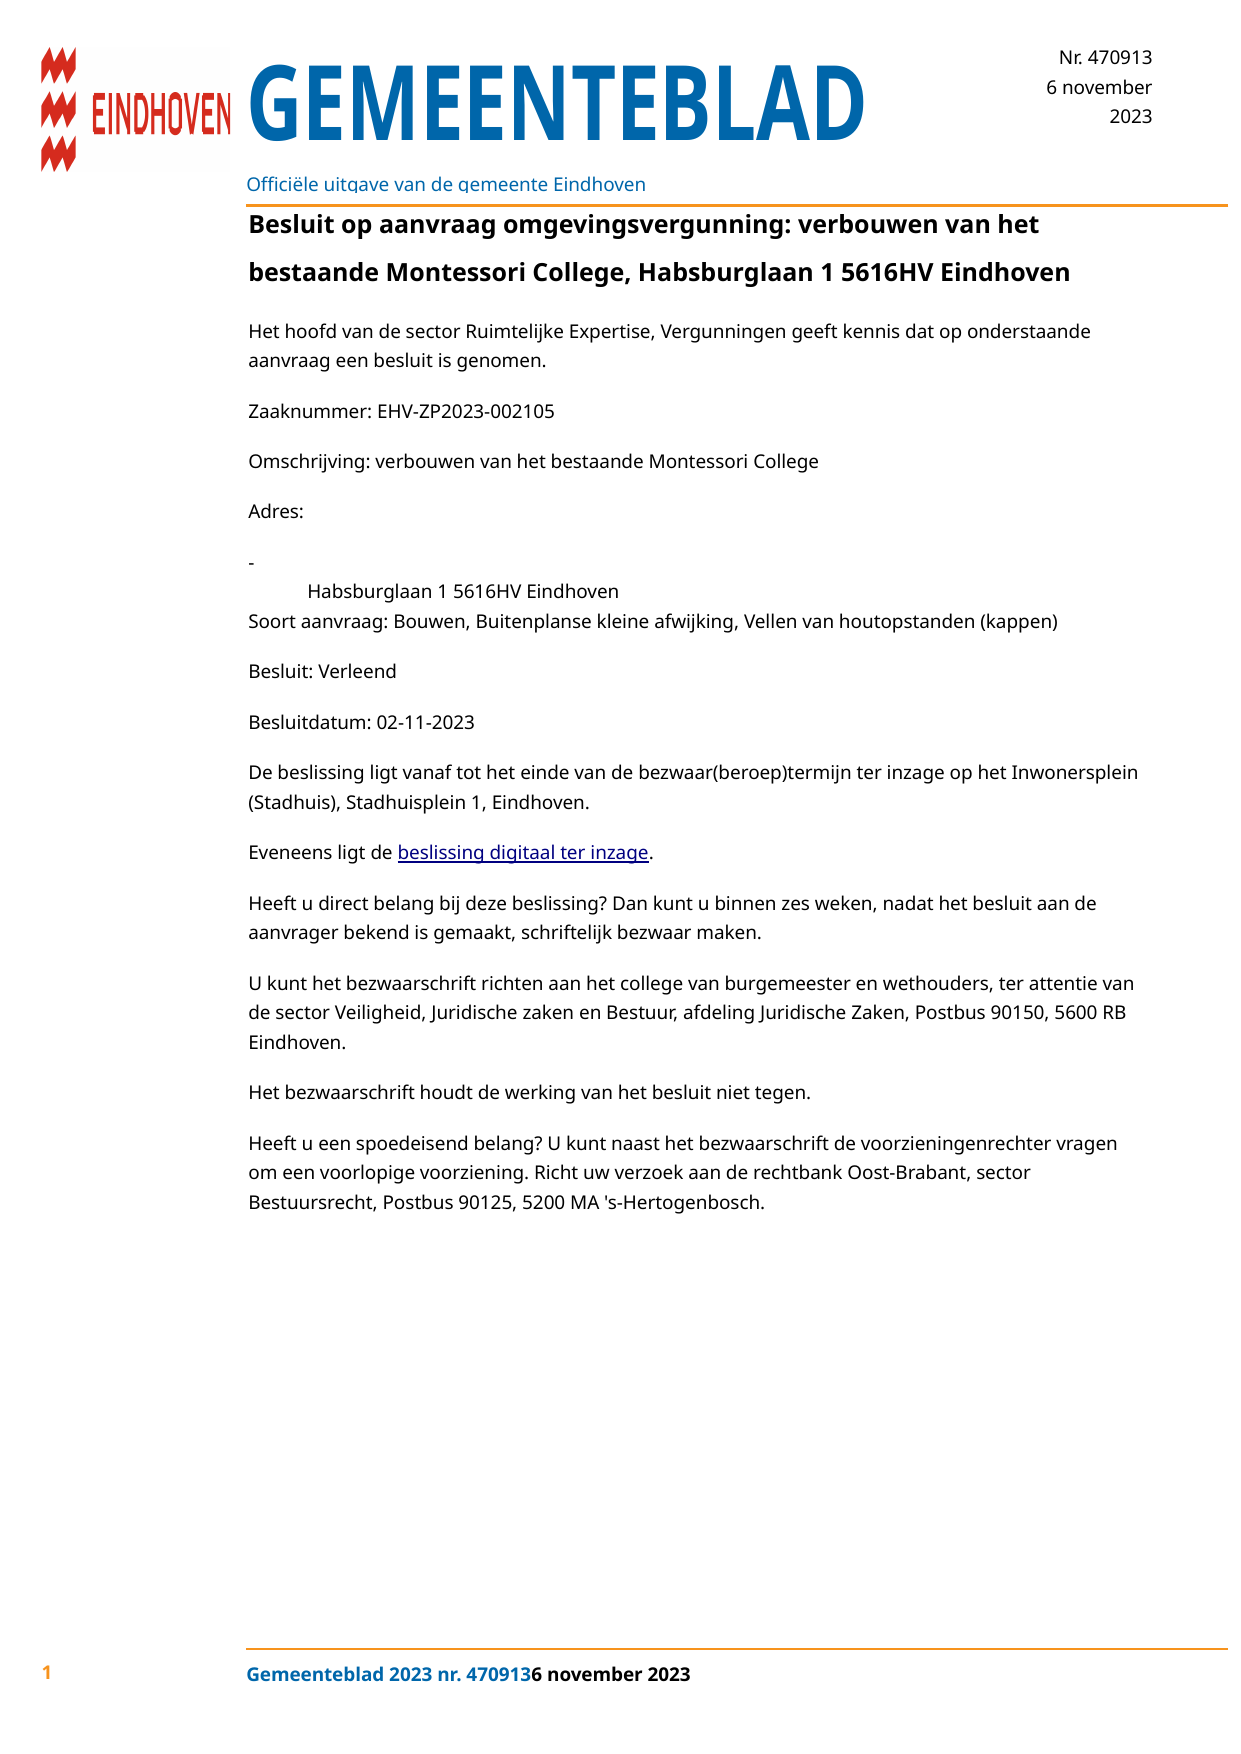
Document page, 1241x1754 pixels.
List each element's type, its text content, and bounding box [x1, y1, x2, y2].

text Het bezwaarschrift houdt de werking van het besluit niet tegen. [248, 1079, 1152, 1105]
text Heeft u een spoedeisend belang? U kunt naast het bezwaarschrift de voorzieningenrechter vragen om een voorlopige voorziening. Richt uw verzoek aan de rechtbank Oost-Brabant, sector Bestuursrecht, Postbus 90125, 5200 MA 's-Hertogenbosch. [248, 1130, 1152, 1215]
text Besluit op aanvraag omgevingsvergunning: verbouwen van het bestaande Montessori College, Habsburglaan 1 5616HV Eindhoven [248, 207, 1152, 288]
text Besluit: Verleend [248, 659, 1152, 684]
text Zaaknummer: EHV-ZP2023-002105 [248, 398, 1152, 424]
picture [41, 47, 231, 172]
text Besluitdatum: 02-11-2023 [248, 709, 1152, 735]
text U kunt het bezwaarschrift richten aan het college van burgemeester en wethouders, ter attentie van de sector Veiligheid, Juridische zaken en Bestuur, afdeling Juridische Zaken, Postbus 90150, 5600 RB Eindhoven. [248, 970, 1152, 1055]
text Omschrijving: verbouwen van het bestaande Montessori College [248, 448, 1152, 474]
list Habsburglaan 1 5616HV Eindhoven [248, 579, 1152, 604]
text De beslissing ligt vanaf tot het einde van de bezwaar(beroep)termijn ter inzage op het Inwonersplein (Stadhuis), Stadhuisplein 1, Eindhoven. [248, 759, 1152, 815]
text Adres: [248, 499, 1152, 524]
text Eveneens ligt de beslissing digitaal ter inzage. [248, 839, 1152, 865]
text Heeft u direct belang bij deze beslissing? Dan kunt u binnen zes weken, nadat het besluit aan de aanvrager bekend is gemaakt, schriftelijk bezwaar maken. [248, 890, 1152, 945]
text Soort aanvraag: Bouwen, Buitenplanse kleine afwijking, Vellen van houtopstanden (kappen) [248, 608, 1152, 634]
text Het hoofd van de sector Ruimtelijke Expertise, Vergunningen geeft kennis dat op onderstaande aanvraag een besluit is genomen. [248, 318, 1152, 373]
